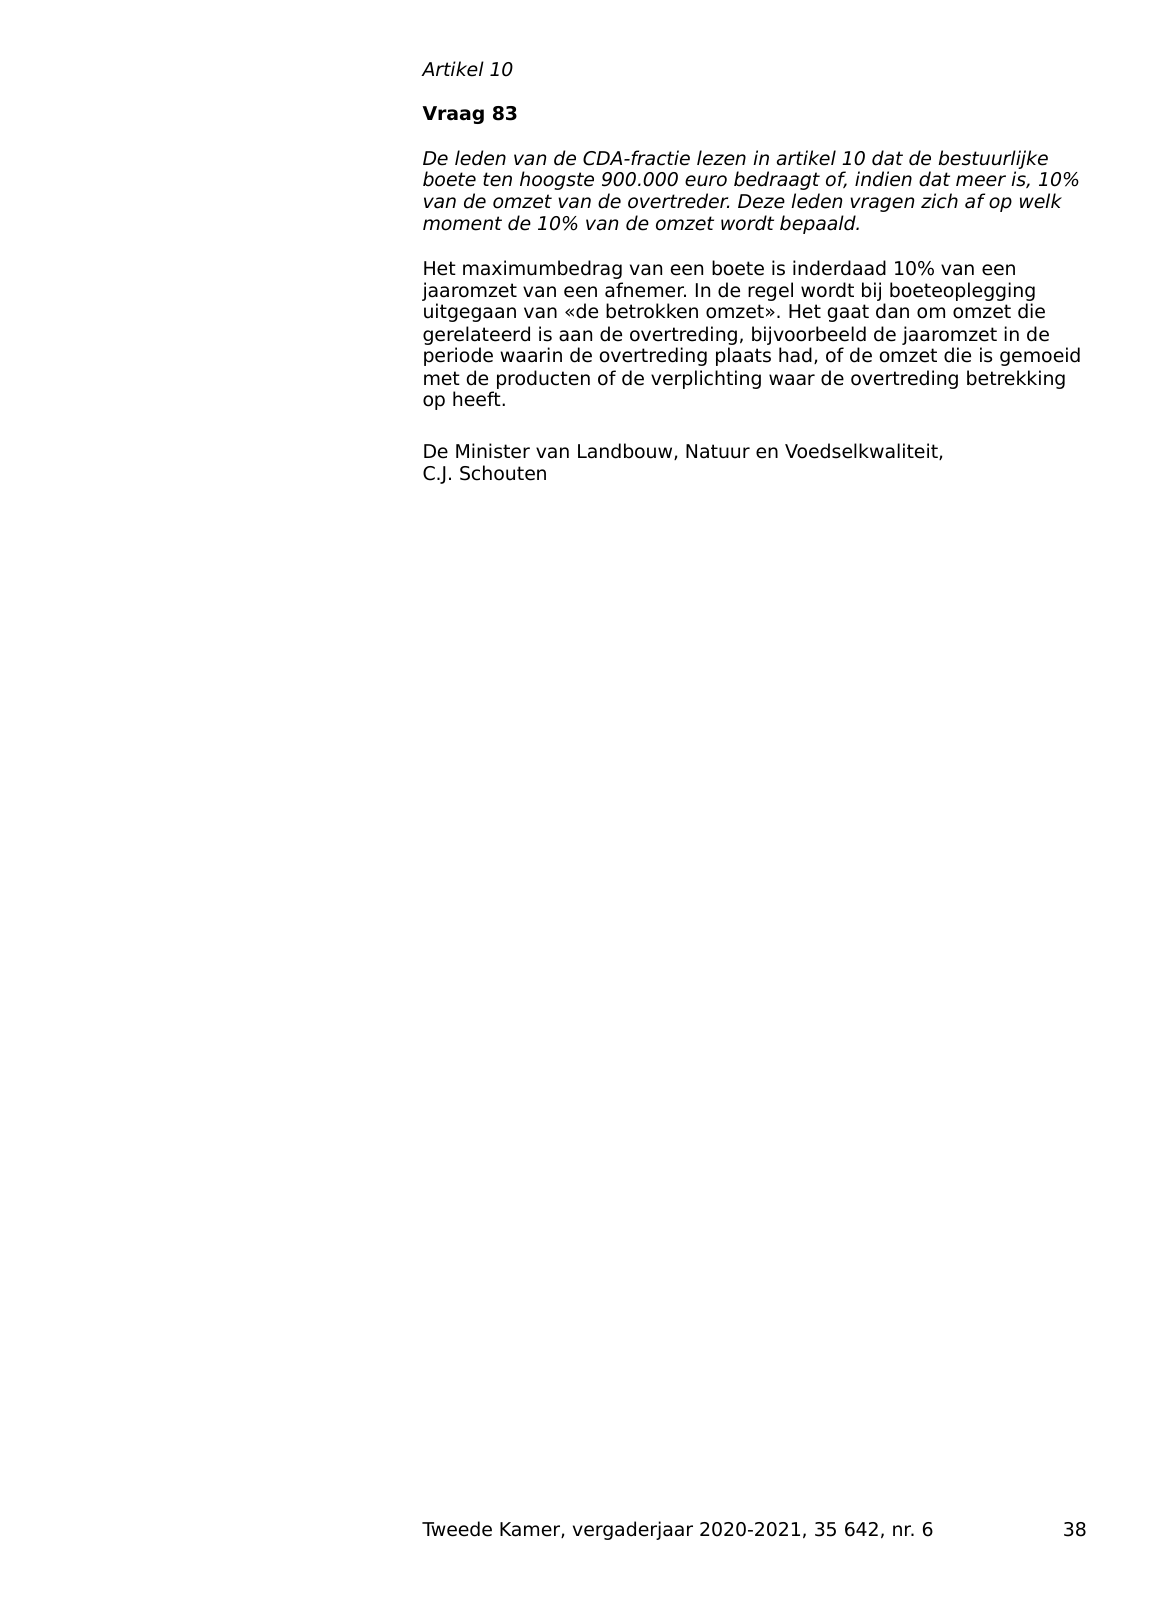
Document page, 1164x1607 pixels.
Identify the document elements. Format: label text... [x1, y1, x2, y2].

text Het maximumbedrag van een boete is inderdaad 10% van een jaaromzet van een afnemer. In de regel wordt bij boeteoplegging uitgegaan van «de betrokken omzet». Het gaat dan om omzet die gerelateerd is aan de overtreding, bijvoorbeeld de jaaromzet in de periode waarin de overtreding plaats had, of de omzet die is gemoeid met de producten of de verplichting waar de overtreding betrekking op heeft. [422, 257, 1087, 411]
subtitle Artikel 10 [422, 59, 1087, 81]
text De Minister van Landbouw, Natuur en Voedselkwaliteit, C.J. Schouten [422, 441, 1087, 485]
text De leden van de CDA-fractie lezen in artikel 10 dat de bestuurlijke boete ten hoogste 900.000 euro bedraagt of, indien dat meer is, 10% van de omzet van de overtreder. Deze leden vragen zich af op welk moment de 10% van de omzet wordt bepaald. [422, 147, 1087, 235]
subtitle Vraag 83 [422, 103, 1087, 125]
